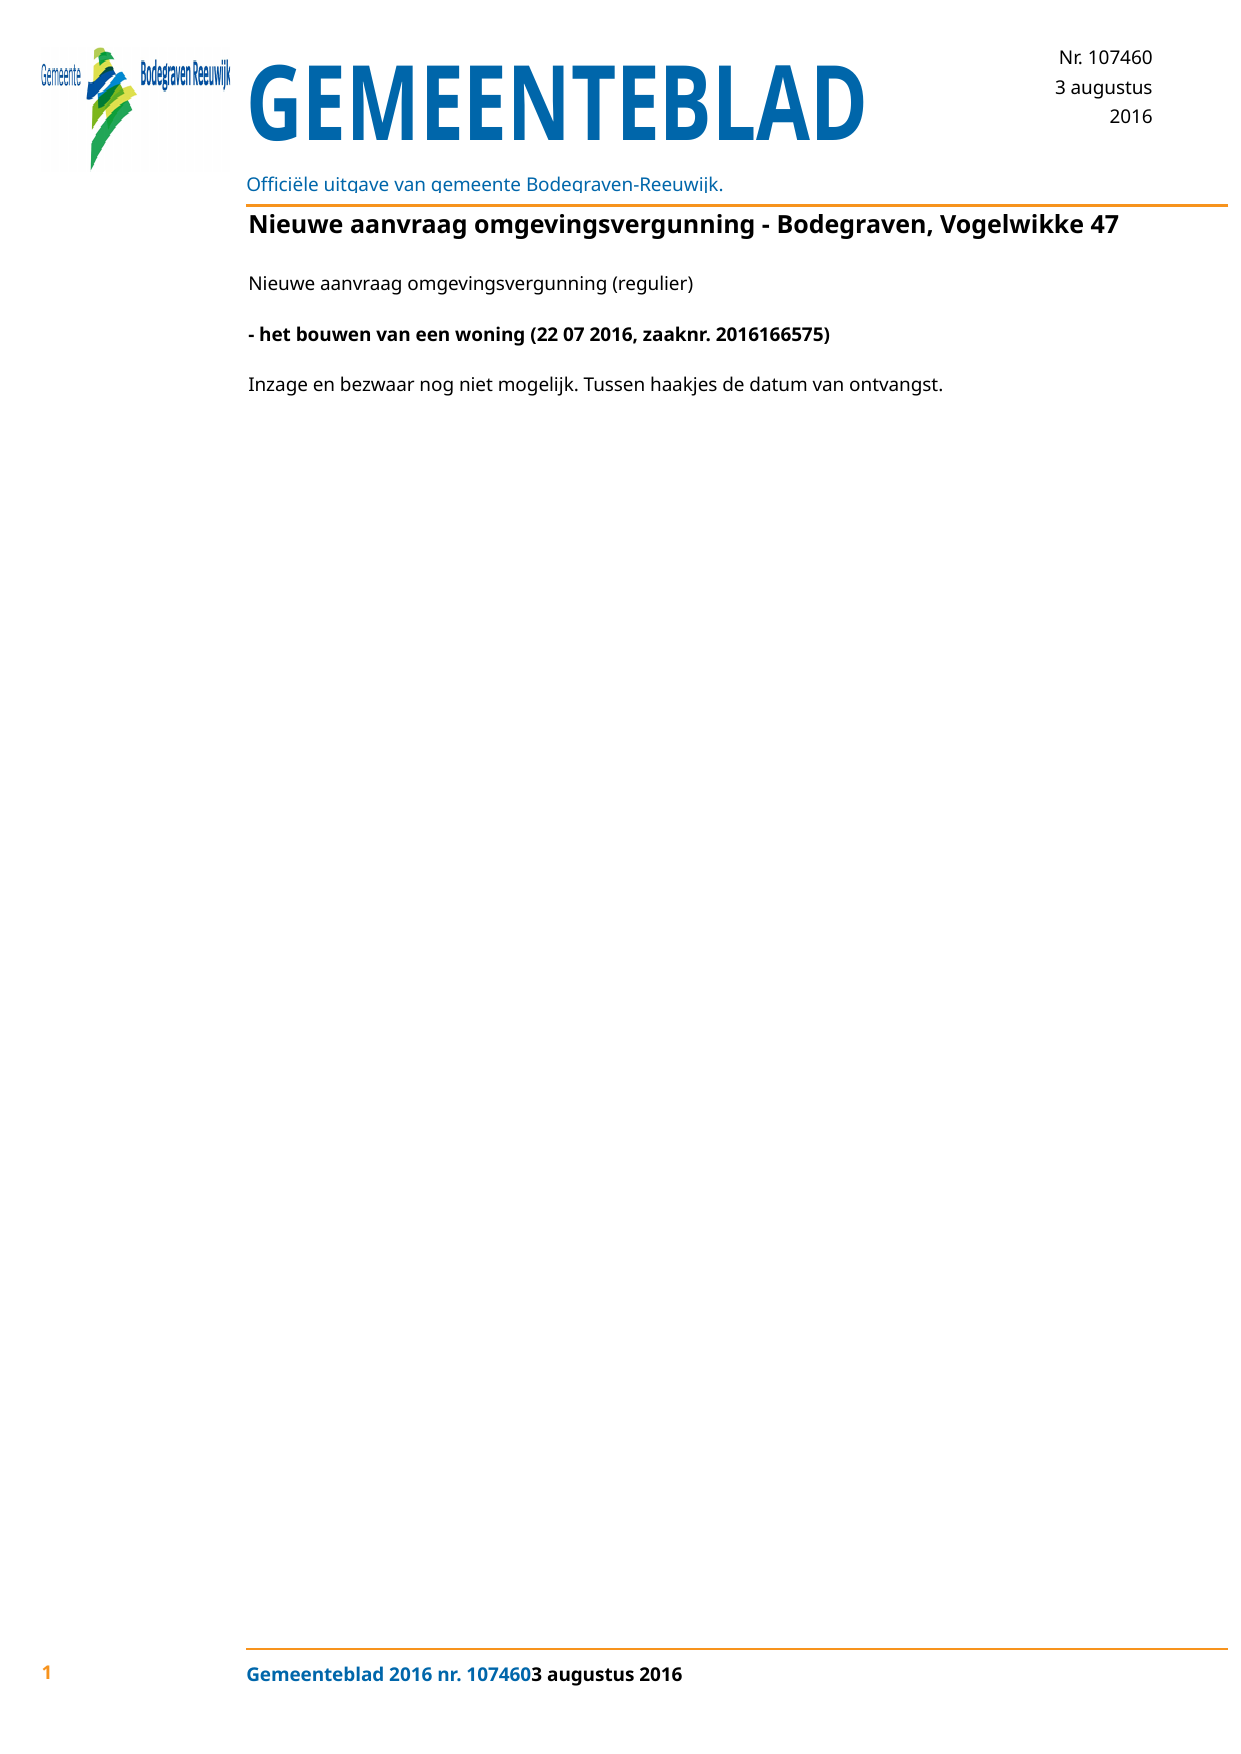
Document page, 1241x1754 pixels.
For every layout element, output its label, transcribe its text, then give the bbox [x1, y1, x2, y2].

text Inzage en bezwaar nog niet mogelijk. Tussen haakjes de datum van ontvangst. [248, 371, 1152, 397]
text Nieuwe aanvraag omgevingsvergunning (regulier) [248, 270, 1152, 296]
text Nieuwe aanvraag omgevingsvergunning - Bodegraven, Vogelwikke 47 [248, 207, 1152, 241]
text - het bouwen van een woning (22 07 2016, zaaknr. 2016166575) [248, 321, 1152, 346]
picture [41, 47, 231, 172]
